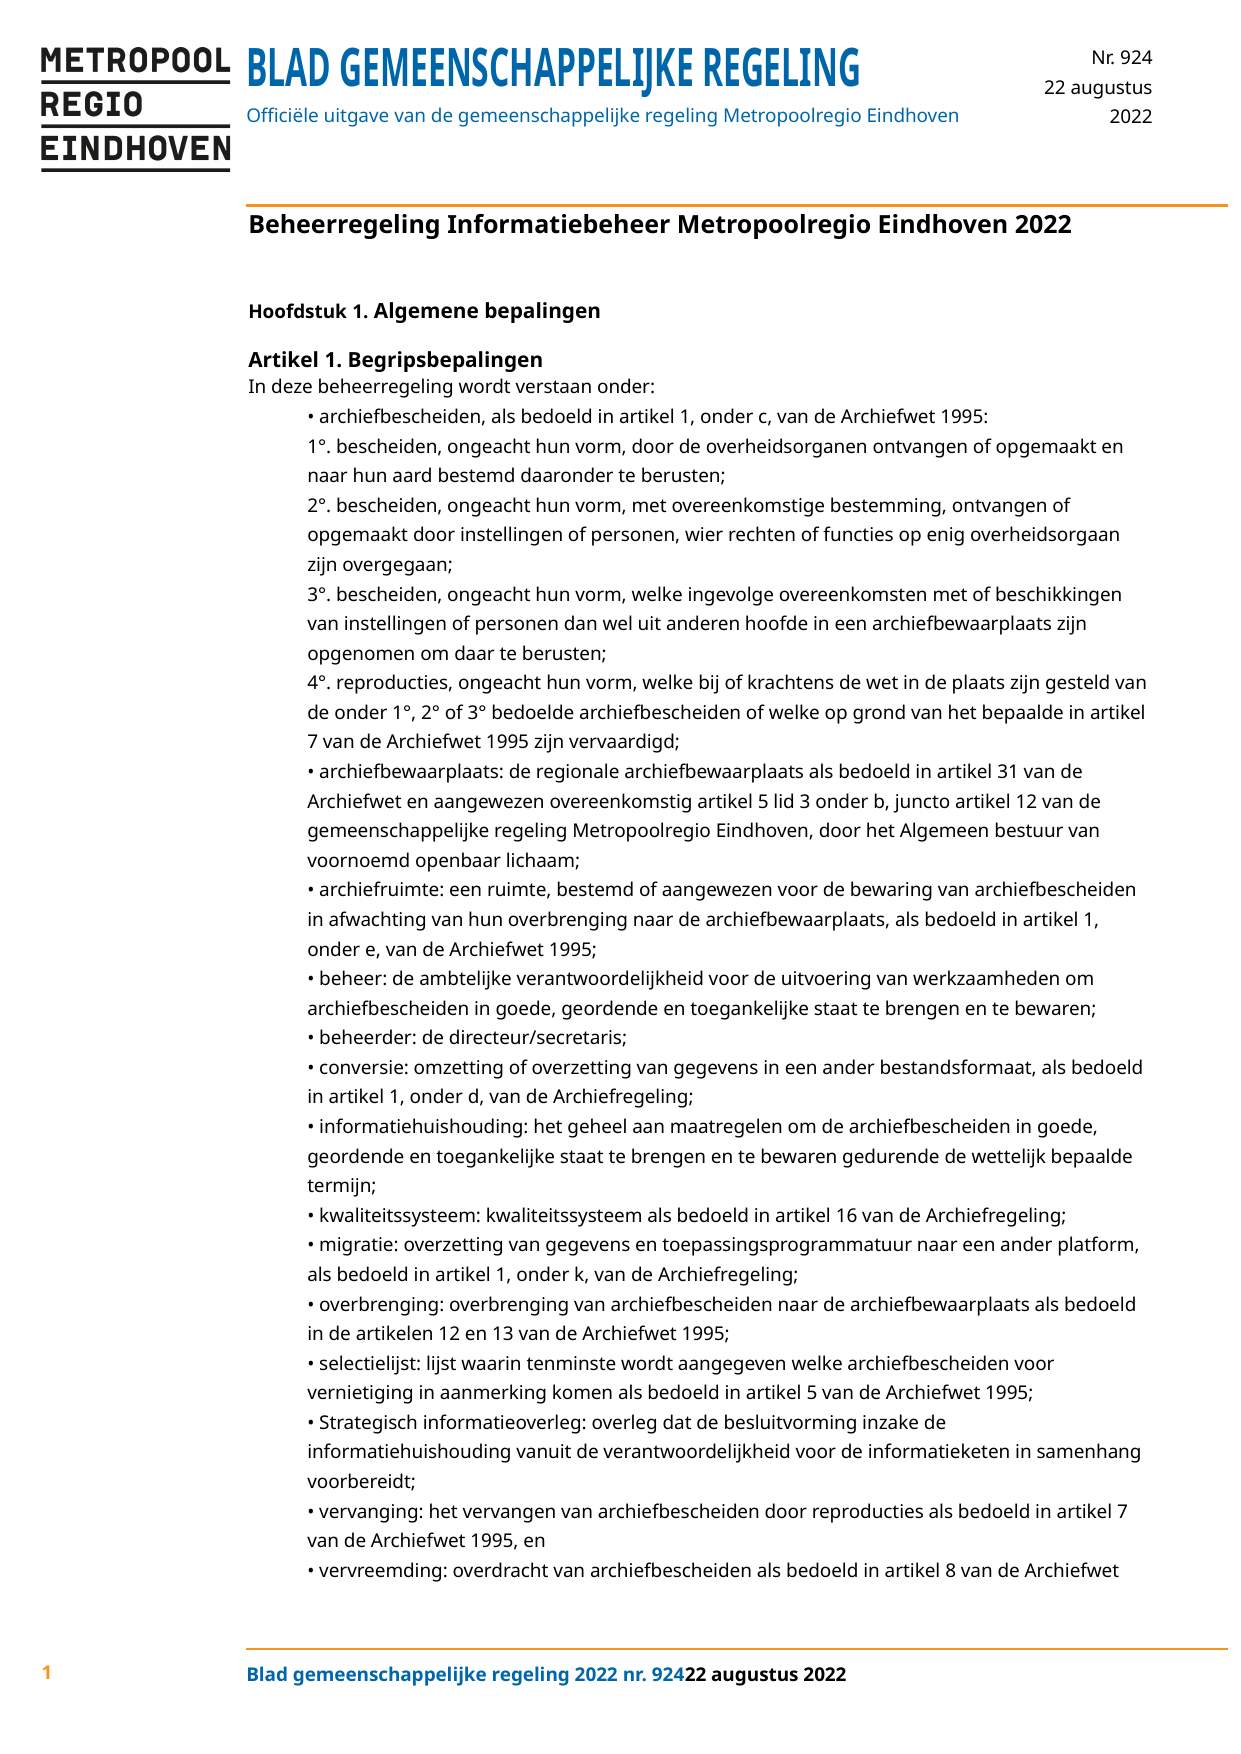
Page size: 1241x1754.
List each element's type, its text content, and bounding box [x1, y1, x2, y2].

list • archiefbescheiden, als bedoeld in artikel 1, onder c, van de Archiefwet 1995: [248, 403, 1152, 429]
list • beheerder: de directeur/secretaris; [248, 1024, 1152, 1050]
text Beheerregeling Informatiebeheer Metropoolregio Eindhoven 2022 [248, 207, 1152, 241]
list 4°. reproducties, ongeacht hun vorm, welke bij of krachtens de wet in de plaats zijn gesteld van de onder 1°, 2° of 3° bedoelde archiefbescheiden of welke op grond van het bepaalde in artikel 7 van de Archiefwet 1995 zijn vervaardigd; [248, 669, 1152, 754]
list • Strategisch informatieoverleg: overleg dat de besluitvorming inzake de informatiehuishouding vanuit de verantwoordelijkheid voor de informatieketen in samenhang voorbereidt; [248, 1409, 1152, 1494]
text In deze beheerregeling wordt verstaan onder: [248, 374, 1152, 399]
list • kwaliteitssysteem: kwaliteitssysteem als bedoeld in artikel 16 van de Archiefregeling; [248, 1202, 1152, 1228]
list geordende en toegankelijke staat te brengen en te bewaren gedurende de wettelijk bepaalde termijn; [248, 1143, 1152, 1198]
list • archiefbewaarplaats: de regionale archiefbewaarplaats als bedoeld in artikel 31 van de Archiefwet en aangewezen overeenkomstig artikel 5 lid 3 onder b, juncto artikel 12 van de gemeenschappelijke regeling Metropoolregio Eindhoven, door het Algemeen bestuur van voornoemd openbaar lichaam; [248, 758, 1152, 873]
list • vervanging: het vervangen van archiefbescheiden door reproducties als bedoeld in artikel 7 van de Archiefwet 1995, en [248, 1498, 1152, 1553]
text Hoofdstuk 1. Algemene bepalingen [248, 296, 1152, 324]
list • selectielijst: lijst waarin tenminste wordt aangegeven welke archiefbescheiden voor vernietiging in aanmerking komen als bedoeld in artikel 5 van de Archiefwet 1995; [248, 1350, 1152, 1405]
list 1°. bescheiden, ongeacht hun vorm, door de overheidsorganen ontvangen of opgemaakt en naar hun aard bestemd daaronder te berusten; [248, 433, 1152, 488]
list • vervreemding: overdracht van archiefbescheiden als bedoeld in artikel 8 van de Archiefwet [248, 1557, 1152, 1583]
picture [41, 47, 231, 172]
list • migratie: overzetting van gegevens en toepassingsprogrammatuur naar een ander platform, als bedoeld in artikel 1, onder k, van de Archiefregeling; [248, 1232, 1152, 1287]
list 3°. bescheiden, ongeacht hun vorm, welke ingevolge overeenkomsten met of beschikkingen van instellingen of personen dan wel uit anderen hoofde in een archiefbewaarplaats zijn opgenomen om daar te berusten; [248, 581, 1152, 666]
text Artikel 1. Begripsbepalingen [248, 345, 1152, 374]
list • conversie: omzetting of overzetting van gegevens in een ander bestandsformaat, als bedoeld in artikel 1, onder d, van de Archiefregeling; [248, 1054, 1152, 1109]
list • archiefruimte: een ruimte, bestemd of aangewezen voor de bewaring van archiefbescheiden in afwachting van hun overbrenging naar de archiefbewaarplaats, als bedoeld in artikel 1, onder e, van de Archiefwet 1995; [248, 877, 1152, 962]
list • overbrenging: overbrenging van archiefbescheiden naar de archiefbewaarplaats als bedoeld in de artikelen 12 en 13 van de Archiefwet 1995; [248, 1291, 1152, 1346]
list 2°. bescheiden, ongeacht hun vorm, met overeenkomstige bestemming, ontvangen of opgemaakt door instellingen of personen, wier rechten of functies op enig overheidsorgaan zijn overgegaan; [248, 492, 1152, 577]
list • informatiehuishouding: het geheel aan maatregelen om de archiefbescheiden in goede, [248, 1113, 1152, 1139]
list • beheer: de ambtelijke verantwoordelijkheid voor de uitvoering van werkzaamheden om archiefbescheiden in goede, geordende en toegankelijke staat te brengen en te bewaren; [248, 965, 1152, 1021]
